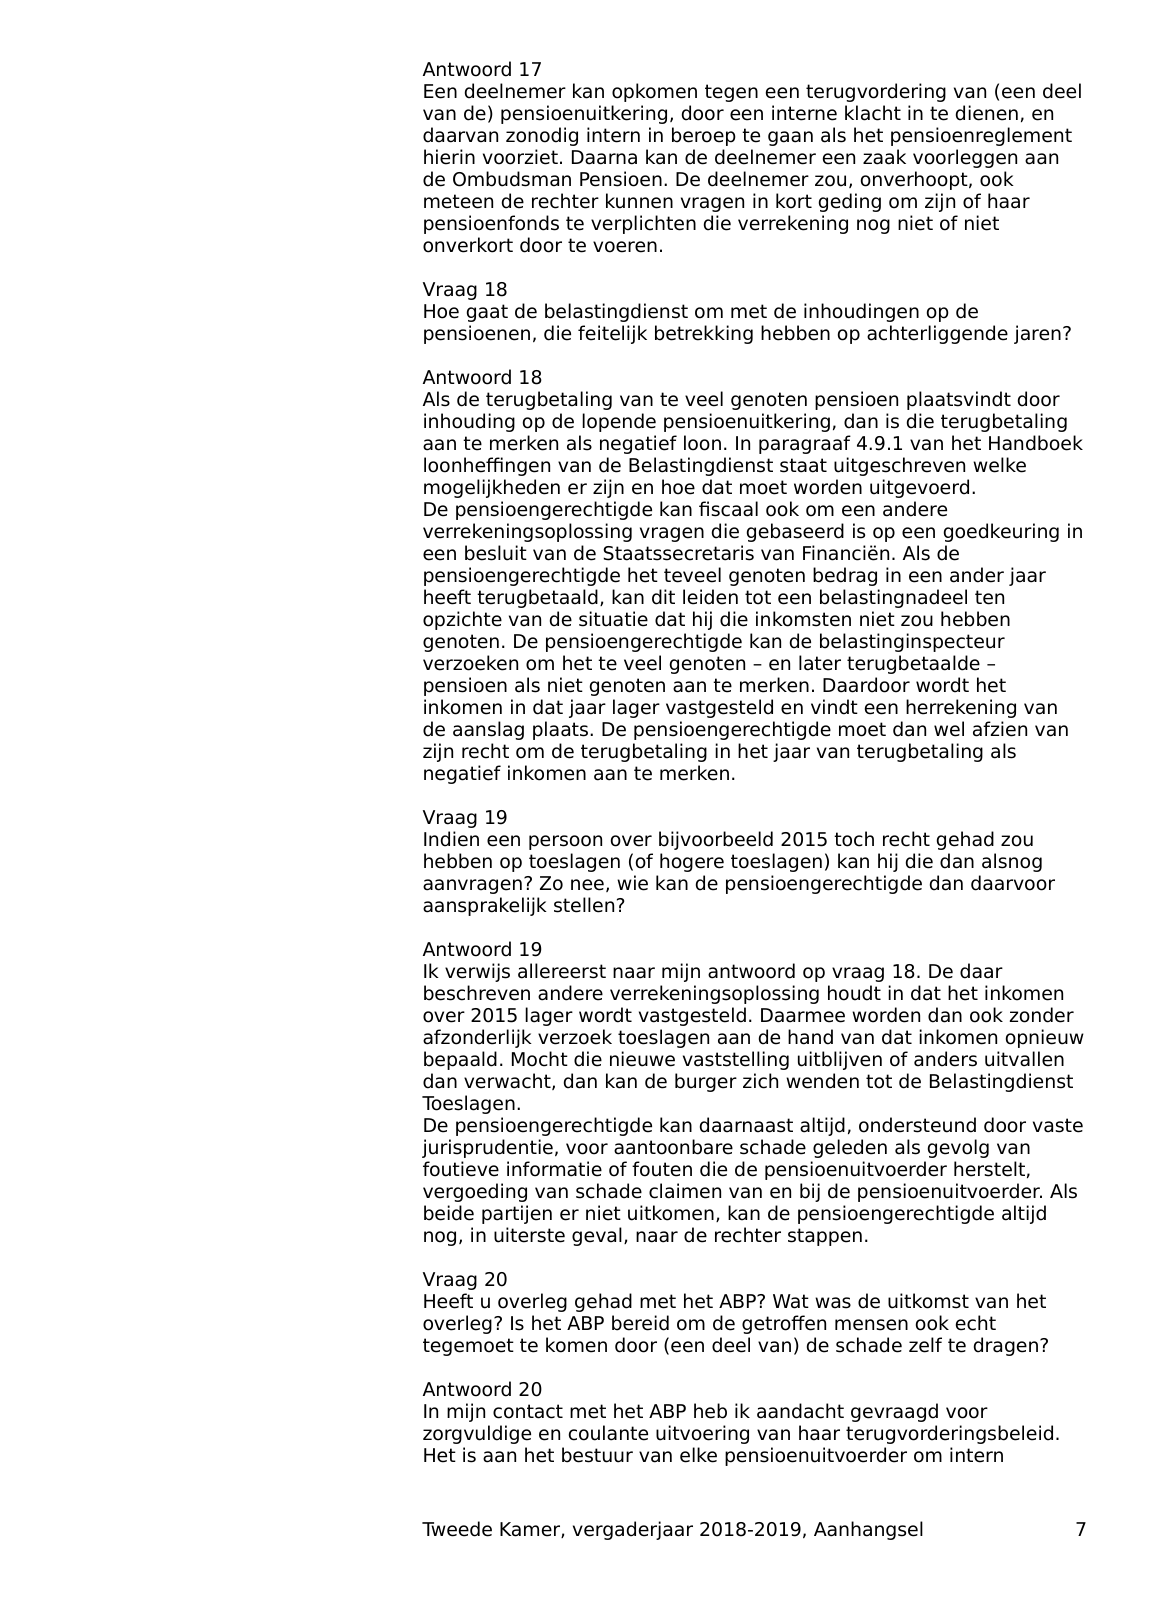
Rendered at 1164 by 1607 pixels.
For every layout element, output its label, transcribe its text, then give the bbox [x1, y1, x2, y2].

text In mijn contact met het ABP heb ik aandacht gevraagd voor zorgvuldige en coulante uitvoering van haar terugvorderingsbeleid. Het is aan het bestuur van elke pensioenuitvoerder om intern [422, 1401, 1087, 1467]
text Antwoord 19 [422, 939, 1087, 961]
text Als de terugbetaling van te veel genoten pensioen plaatsvindt door inhouding op de lopende pensioenuitkering, dan is die terugbetaling aan te merken als negatief loon. In paragraaf 4.9.1 van het Handboek loonheffingen van de Belastingdienst staat uitgeschreven welke mogelijkheden er zijn en hoe dat moet worden uitgevoerd. [422, 389, 1087, 499]
text Heeft u overleg gehad met het ABP? Wat was de uitkomst van het overleg? Is het ABP bereid om de getroffen mensen ook echt tegemoet te komen door (een deel van) de schade zelf te dragen? [422, 1291, 1087, 1357]
text Een deelnemer kan opkomen tegen een terugvordering van (een deel van de) pensioenuitkering, door een interne klacht in te dienen, en daarvan zonodig intern in beroep te gaan als het pensioenreglement hierin voorziet. Daarna kan de deelnemer een zaak voorleggen aan de Ombudsman Pensioen. De deelnemer zou, onverhoopt, ook meteen de rechter kunnen vragen in kort geding om zijn of haar pensioenfonds te verplichten die verrekening nog niet of niet onverkort door te voeren. [422, 81, 1087, 257]
text Vraag 20 [422, 1269, 1087, 1291]
text De pensioengerechtigde kan fiscaal ook om een andere verrekeningsoplossing vragen die gebaseerd is op een goedkeuring in een besluit van de Staatssecretaris van Financiën. Als de pensioengerechtigde het teveel genoten bedrag in een ander jaar heeft terugbetaald, kan dit leiden tot een belastingnadeel ten opzichte van de situatie dat hij die inkomsten niet zou hebben genoten. De pensioengerechtigde kan de belastinginspecteur verzoeken om het te veel genoten – en later terugbetaalde – pensioen als niet genoten aan te merken. Daardoor wordt het inkomen in dat jaar lager vastgesteld en vindt een herrekening van de aanslag plaats. De pensioengerechtigde moet dan wel afzien van zijn recht om de terugbetaling in het jaar van terugbetaling als negatief inkomen aan te merken. [422, 499, 1087, 785]
text Hoe gaat de belastingdienst om met de inhoudingen op de pensioenen, die feitelijk betrekking hebben op achterliggende jaren? [422, 301, 1087, 345]
text Indien een persoon over bijvoorbeeld 2015 toch recht gehad zou hebben op toeslagen (of hogere toeslagen) kan hij die dan alsnog aanvragen? Zo nee, wie kan de pensioengerechtigde dan daarvoor aansprakelijk stellen? [422, 829, 1087, 917]
text Antwoord 17 [422, 59, 1087, 81]
text Antwoord 20 [422, 1379, 1087, 1401]
text De pensioengerechtigde kan daarnaast altijd, ondersteund door vaste jurisprudentie, voor aantoonbare schade geleden als gevolg van foutieve informatie of fouten die de pensioenuitvoerder herstelt, vergoeding van schade claimen van en bij de pensioenuitvoerder. Als beide partijen er niet uitkomen, kan de pensioengerechtigde altijd nog, in uiterste geval, naar de rechter stappen. [422, 1115, 1087, 1247]
text Antwoord 18 [422, 367, 1087, 389]
text Ik verwijs allereerst naar mijn antwoord op vraag 18. De daar beschreven andere verrekeningsoplossing houdt in dat het inkomen over 2015 lager wordt vastgesteld. Daarmee worden dan ook zonder afzonderlijk verzoek toeslagen aan de hand van dat inkomen opnieuw bepaald. Mocht die nieuwe vaststelling uitblijven of anders uitvallen dan verwacht, dan kan de burger zich wenden tot de Belastingdienst Toeslagen. [422, 961, 1087, 1115]
text Vraag 18 [422, 279, 1087, 301]
text Vraag 19 [422, 807, 1087, 829]
